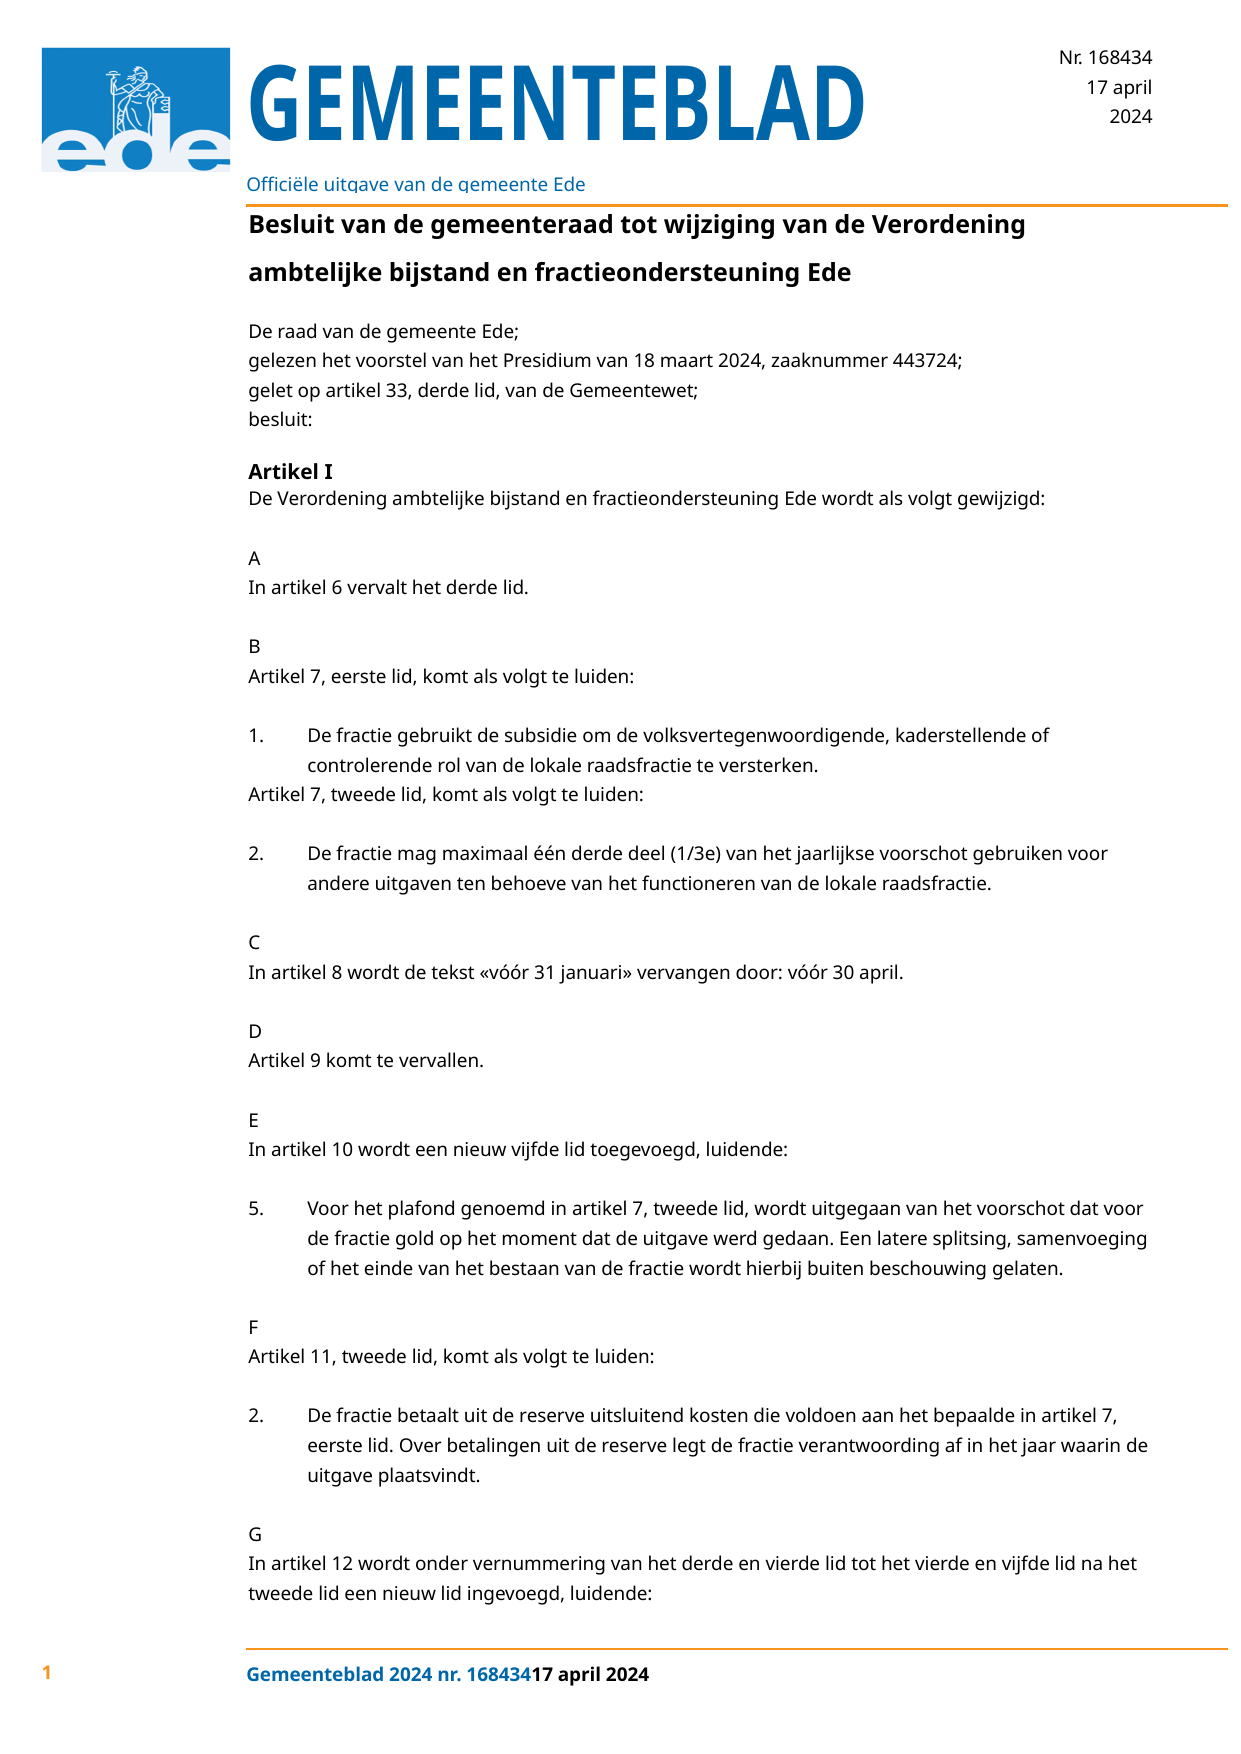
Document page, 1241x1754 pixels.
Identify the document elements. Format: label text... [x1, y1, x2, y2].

list De fractie gebruikt de subsidie om de volksvertegenwoordigende, kaderstellende of controlerende rol van de lokale raadsfractie te versterken. [248, 722, 1152, 777]
text Artikel I [248, 457, 1152, 486]
text Artikel 7, tweede lid, komt als volgt te luiden: [248, 781, 1152, 807]
text gelet op artikel 33, derde lid, van de Gemeentewet; [248, 377, 1152, 403]
text In artikel 8 wordt de tekst «vóór 31 januari» vervangen door: vóór 30 april. [248, 959, 1152, 984]
text Artikel 11, tweede lid, komt als volgt te luiden: [248, 1343, 1152, 1369]
list De fractie mag maximaal één derde deel (1/3e) van het jaarlijkse voorschot gebruiken voor andere uitgaven ten behoeve van het functioneren van de lokale raadsfractie. [248, 841, 1152, 896]
text gelezen het voorstel van het Presidium van 18 maart 2024, zaaknummer 443724; [248, 347, 1152, 373]
picture [41, 47, 231, 172]
text In artikel 6 vervalt het derde lid. [248, 574, 1152, 600]
text De raad van de gemeente Ede; [248, 318, 1152, 344]
text C [248, 929, 1152, 955]
list Voor het plafond genoemd in artikel 7, tweede lid, wordt uitgegaan van het voorschot dat voor de fractie gold op het moment dat de uitgave werd gedaan. Een latere splitsing, samenvoeging of het einde van het bestaan van de fractie wordt hierbij buiten beschouwing gelaten. [248, 1196, 1152, 1280]
text G [248, 1521, 1152, 1547]
text De Verordening ambtelijke bijstand en fractieondersteuning Ede wordt als volgt gewijzigd: [248, 486, 1152, 511]
text Besluit van de gemeenteraad tot wijziging van de Verordening ambtelijke bijstand en fractieondersteuning Ede [248, 207, 1152, 288]
text In artikel 12 wordt onder vernummering van het derde en vierde lid tot het vierde en vijfde lid na het tweede lid een nieuw lid ingevoegd, luidende: [248, 1551, 1152, 1606]
text besluit: [248, 407, 1152, 432]
text Artikel 9 komt te vervallen. [248, 1048, 1152, 1073]
text F [248, 1314, 1152, 1339]
text Artikel 7, eerste lid, komt als volgt te luiden: [248, 663, 1152, 689]
list De fractie betaalt uit de reserve uitsluitend kosten die voldoen aan het bepaalde in artikel 7, eerste lid. Over betalingen uit de reserve legt de fractie verantwoording af in het jaar waarin de uitgave plaatsvindt. [248, 1403, 1152, 1487]
text D [248, 1018, 1152, 1044]
text E [248, 1107, 1152, 1132]
text In artikel 10 wordt een nieuw vijfde lid toegevoegd, luidende: [248, 1136, 1152, 1162]
text A [248, 545, 1152, 570]
text B [248, 633, 1152, 659]
